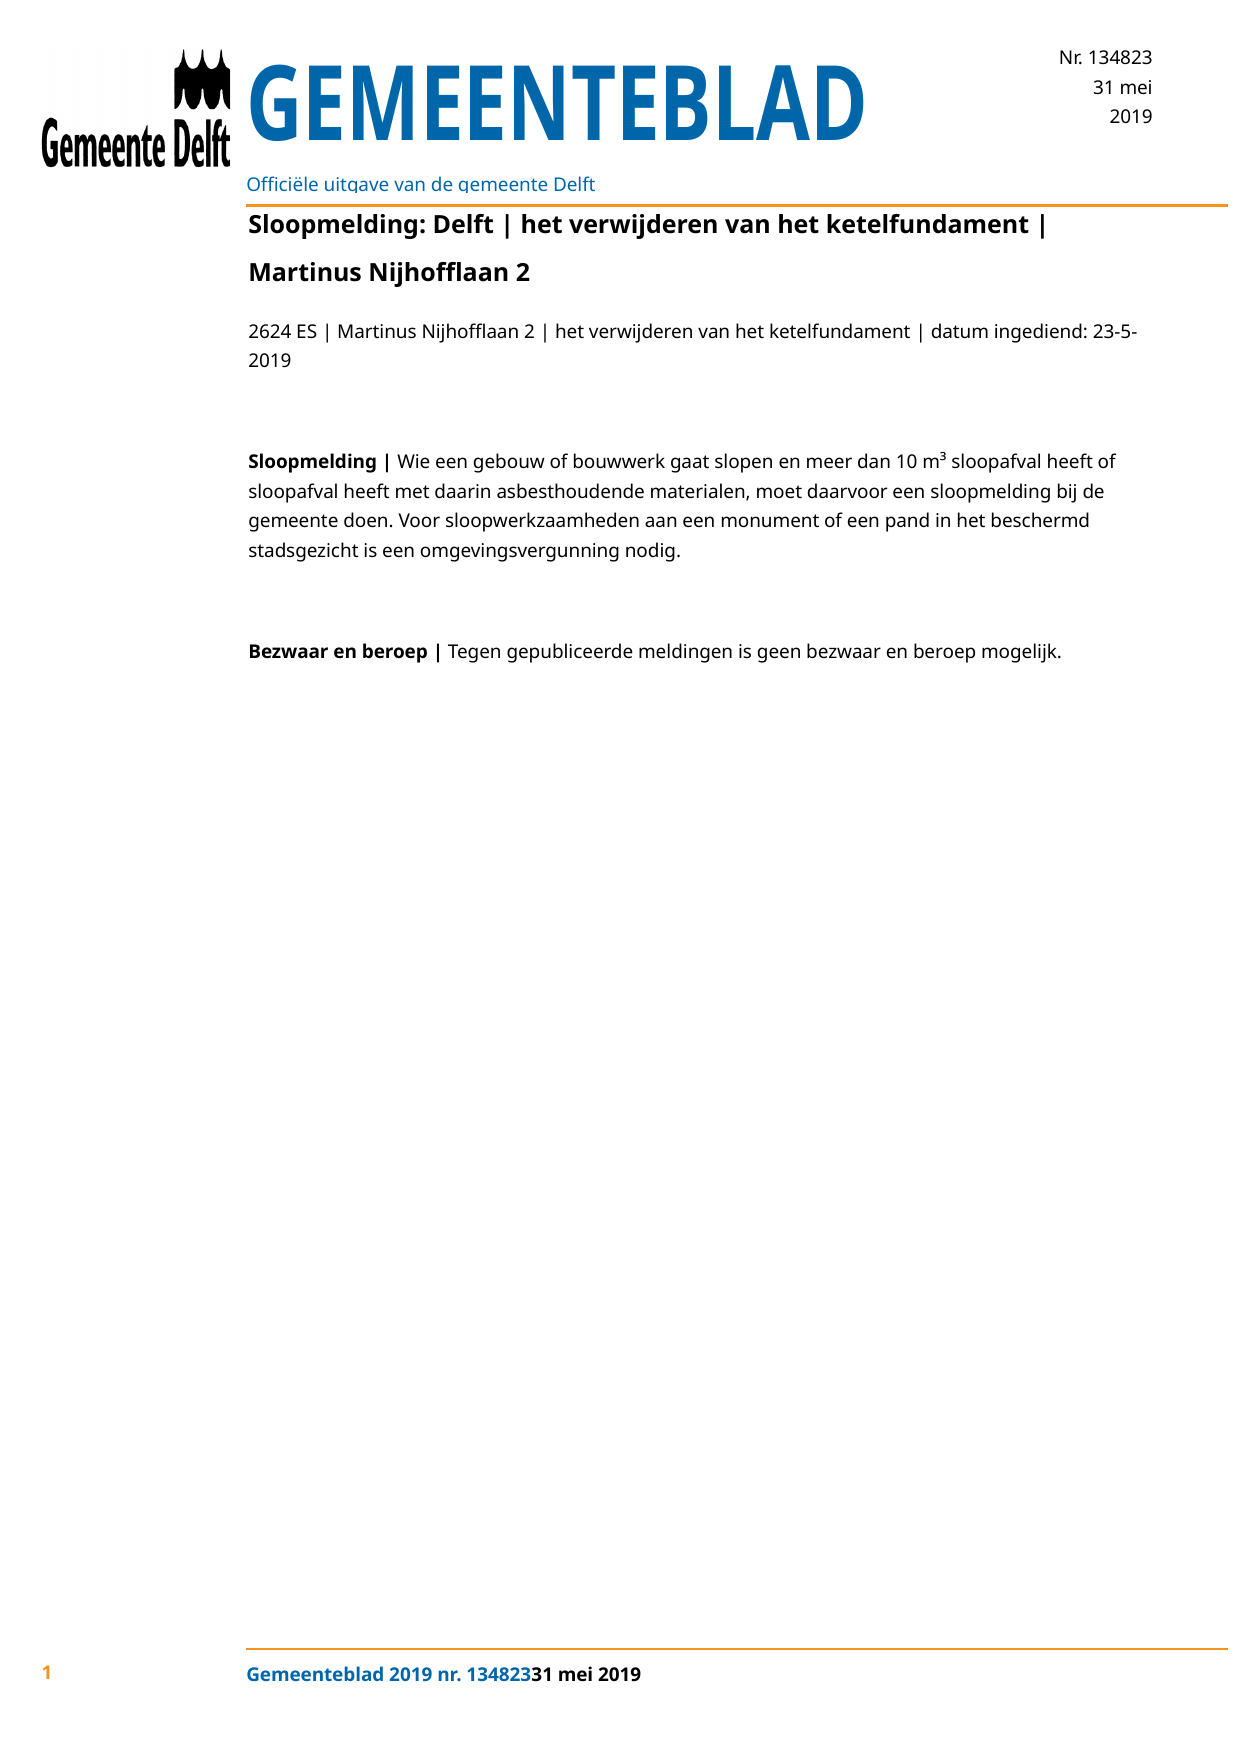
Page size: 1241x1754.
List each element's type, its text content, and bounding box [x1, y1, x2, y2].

text 2624 ES | Martinus Nijhofflaan 2 | het verwijderen van het ketelfundament | datum ingediend: 23-5-2019 [248, 318, 1152, 373]
text Sloopmelding | Wie een gebouw of bouwwerk gaat slopen en meer dan 10 m³ sloopafval heeft of sloopafval heeft met daarin asbesthoudende materialen, moet daarvoor een sloopmelding bij de gemeente doen. Voor sloopwerkzaamheden aan een monument of een pand in het beschermd stadsgezicht is een omgevingsvergunning nodig. [248, 448, 1152, 563]
text Sloopmelding: Delft | het verwijderen van het ketelfundament | Martinus Nijhofflaan 2 [248, 207, 1152, 288]
text Bezwaar en beroep | Tegen gepubliceerde meldingen is geen bezwaar en beroep mogelijk. [248, 638, 1152, 664]
picture [41, 47, 231, 172]
